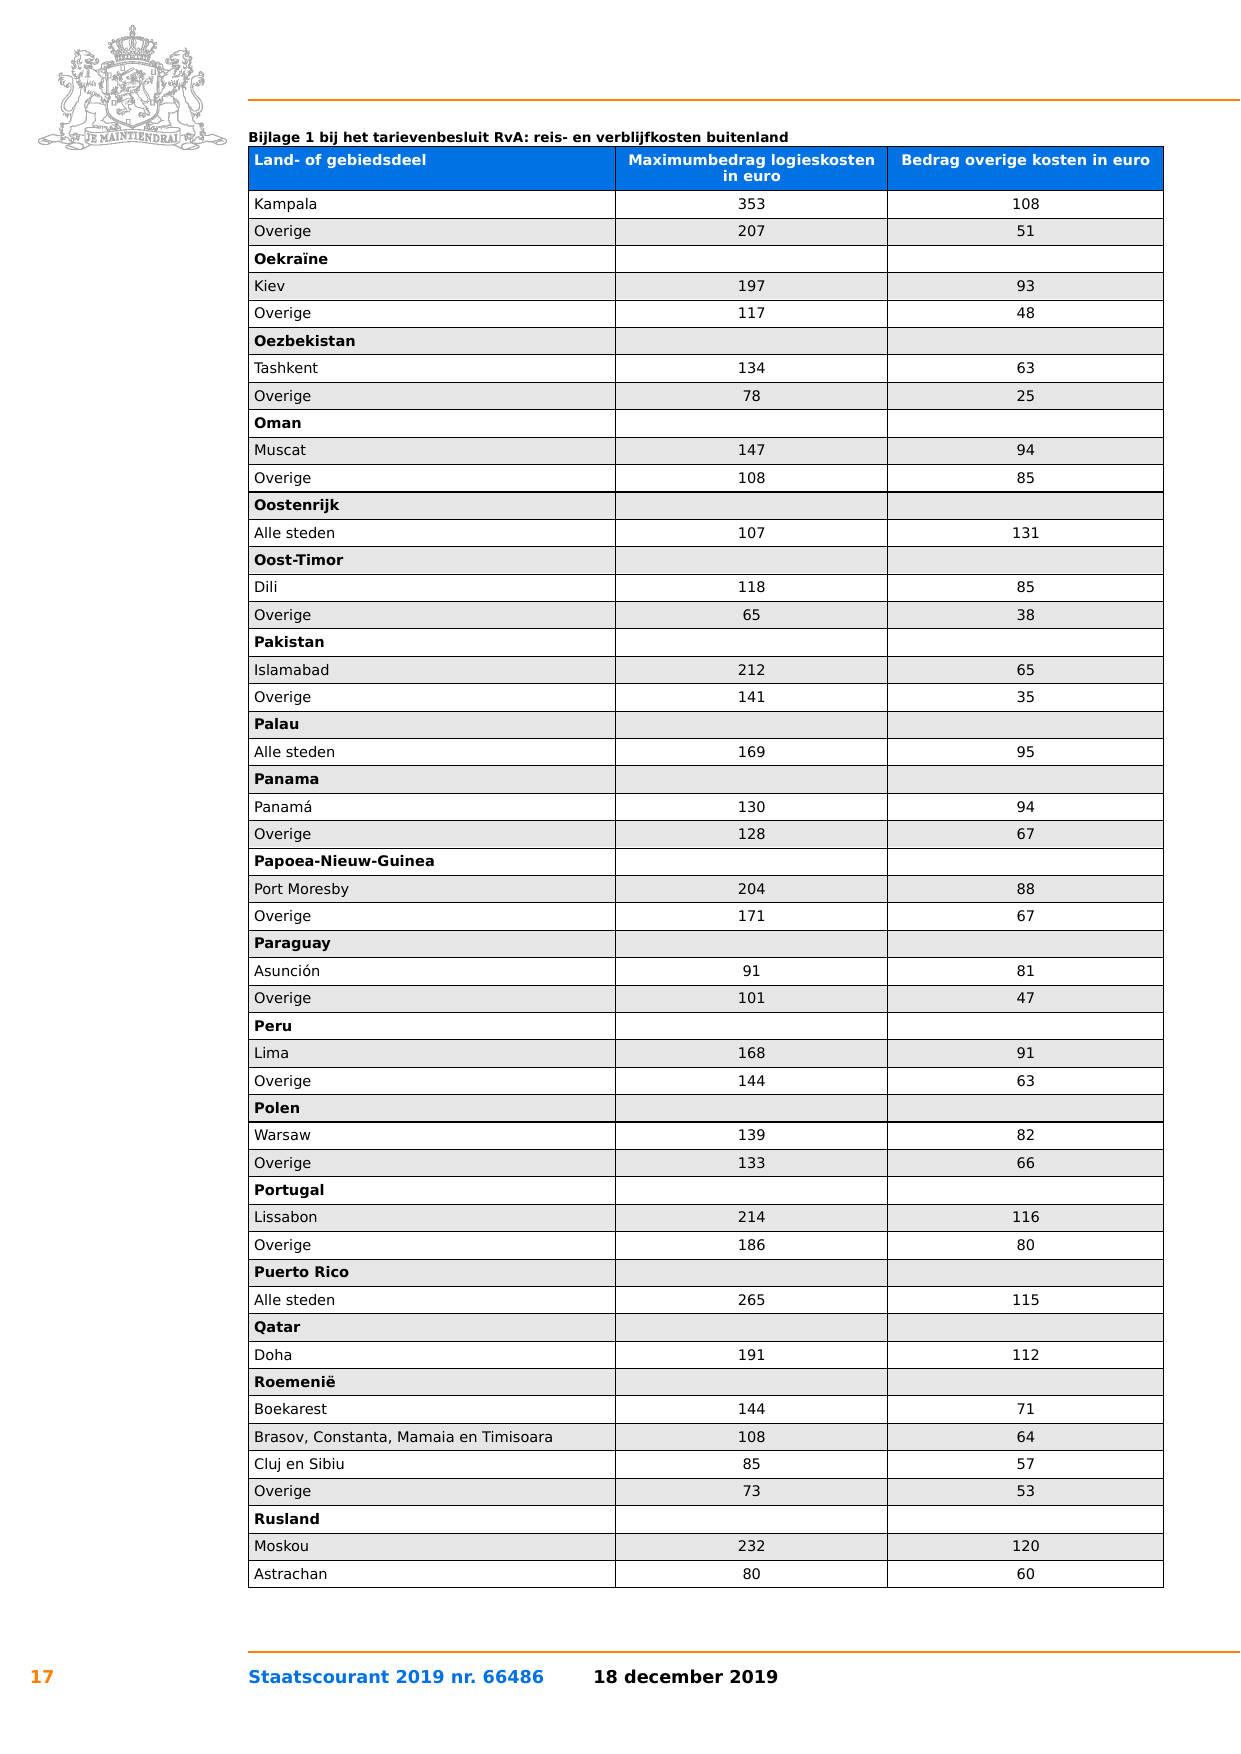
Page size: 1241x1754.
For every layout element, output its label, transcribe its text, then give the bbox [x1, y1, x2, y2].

table_cell 120 [888, 1534, 1163, 1560]
table_cell [888, 1369, 1163, 1395]
table_cell 91 [888, 1040, 1163, 1067]
table_cell 80 [616, 1561, 887, 1587]
table_cell 171 [616, 903, 887, 930]
table_cell 134 [616, 355, 887, 382]
table_cell Warsaw [249, 1123, 615, 1149]
table_cell Overige [249, 903, 615, 930]
table_cell 95 [888, 739, 1163, 765]
table_cell [888, 712, 1163, 738]
table_cell [616, 246, 887, 272]
table_cell Port Moresby [249, 876, 615, 902]
table_cell [888, 246, 1163, 272]
table_cell 108 [616, 1424, 887, 1450]
table_cell [888, 849, 1163, 875]
table_cell [888, 1177, 1163, 1204]
table_cell [616, 766, 887, 793]
table_cell Palau [249, 712, 615, 738]
table_cell 85 [616, 1451, 887, 1478]
table_cell 108 [616, 465, 887, 491]
table_cell Islamabad [249, 657, 615, 683]
table_cell 78 [616, 383, 887, 409]
table_cell [888, 1095, 1163, 1121]
table_cell 64 [888, 1424, 1163, 1450]
table_cell 73 [616, 1479, 887, 1505]
table_cell [616, 1506, 887, 1532]
table_cell 35 [888, 684, 1163, 711]
table_cell Lissabon [249, 1205, 615, 1231]
table_cell Moskou [249, 1534, 615, 1560]
table_cell Paraguay [249, 931, 615, 957]
table_cell 48 [888, 301, 1163, 327]
table_cell Dili [249, 575, 615, 601]
table_cell [616, 1095, 887, 1121]
table_cell Doha [249, 1342, 615, 1368]
table_cell Overige [249, 684, 615, 711]
table_cell [888, 1314, 1163, 1341]
table_header Bijlage 1 bij het tarievenbesluit RvA: reis- en verblijfkosten buitenland [248, 130, 1163, 146]
table_cell 191 [616, 1342, 887, 1368]
table_cell 186 [616, 1232, 887, 1258]
table_cell [616, 931, 887, 957]
table_cell 63 [888, 355, 1163, 382]
table_cell 265 [616, 1287, 887, 1313]
table_cell 65 [616, 602, 887, 628]
table_cell 53 [888, 1479, 1163, 1505]
table_cell 67 [888, 903, 1163, 930]
table_cell 131 [888, 520, 1163, 546]
table_cell [888, 931, 1163, 957]
table_cell Overige [249, 821, 615, 847]
table_cell Alle steden [249, 1287, 615, 1313]
table_cell 353 [616, 191, 887, 217]
table_cell 212 [616, 657, 887, 683]
table_cell 112 [888, 1342, 1163, 1368]
table_cell [888, 766, 1163, 793]
table_cell [888, 547, 1163, 573]
table_cell 144 [616, 1396, 887, 1423]
table_cell Overige [249, 1232, 615, 1258]
table_cell [616, 493, 887, 519]
table_cell 141 [616, 684, 887, 711]
table_cell [616, 410, 887, 437]
table_cell 80 [888, 1232, 1163, 1258]
table_cell 65 [888, 657, 1163, 683]
table_cell 63 [888, 1068, 1163, 1094]
table_cell Muscat [249, 438, 615, 464]
table_cell Panama [249, 766, 615, 793]
table_cell Peru [249, 1013, 615, 1039]
table_cell Oezbekistan [249, 328, 615, 354]
table_cell [888, 410, 1163, 437]
table_cell Asunción [249, 958, 615, 984]
table_cell Overige [249, 986, 615, 1012]
picture [38, 25, 227, 150]
table_cell 214 [616, 1205, 887, 1231]
table_cell [888, 1260, 1163, 1286]
table_cell Overige [249, 1479, 615, 1505]
table_cell Cluj en Sibiu [249, 1451, 615, 1478]
table_cell 38 [888, 602, 1163, 628]
table_cell [616, 328, 887, 354]
table_cell Oman [249, 410, 615, 437]
table_cell 85 [888, 575, 1163, 601]
table_cell Maximumbedrag logieskosten in euro [616, 147, 887, 190]
table_cell Pakistan [249, 629, 615, 656]
table_cell 108 [888, 191, 1163, 217]
table_cell Tashkent [249, 355, 615, 382]
table_cell 51 [888, 219, 1163, 245]
table_cell 82 [888, 1123, 1163, 1149]
table_cell 93 [888, 273, 1163, 299]
table_cell 60 [888, 1561, 1163, 1587]
table_cell [616, 1260, 887, 1286]
table_cell 85 [888, 465, 1163, 491]
table_cell [616, 1369, 887, 1395]
table_cell Overige [249, 383, 615, 409]
table_cell Roemenië [249, 1369, 615, 1395]
table_cell 204 [616, 876, 887, 902]
table_cell 207 [616, 219, 887, 245]
table_cell Oekraïne [249, 246, 615, 272]
table_cell [616, 712, 887, 738]
table_cell 88 [888, 876, 1163, 902]
table_cell 144 [616, 1068, 887, 1094]
table_cell [616, 849, 887, 875]
table_cell 25 [888, 383, 1163, 409]
table_cell [888, 1013, 1163, 1039]
table_cell 47 [888, 986, 1163, 1012]
table_cell [888, 328, 1163, 354]
table_cell Oostenrijk [249, 493, 615, 519]
table_cell Astrachan [249, 1561, 615, 1587]
table_cell Overige [249, 602, 615, 628]
table_cell Alle steden [249, 739, 615, 765]
table_cell 67 [888, 821, 1163, 847]
table_cell Overige [249, 465, 615, 491]
table_cell [888, 493, 1163, 519]
table_cell [888, 1506, 1163, 1532]
table_cell Polen [249, 1095, 615, 1121]
table_cell Panamá [249, 794, 615, 820]
table_cell 116 [888, 1205, 1163, 1231]
table_cell [888, 629, 1163, 656]
table_cell Overige [249, 1150, 615, 1176]
table_cell 118 [616, 575, 887, 601]
table_cell 101 [616, 986, 887, 1012]
table_cell 66 [888, 1150, 1163, 1176]
table_cell 107 [616, 520, 887, 546]
table_cell 169 [616, 739, 887, 765]
table_cell 147 [616, 438, 887, 464]
table_cell 139 [616, 1123, 887, 1149]
table_cell Kiev [249, 273, 615, 299]
table_cell Kampala [249, 191, 615, 217]
table_cell 81 [888, 958, 1163, 984]
table_cell 94 [888, 794, 1163, 820]
table_cell 115 [888, 1287, 1163, 1313]
table_cell [616, 1177, 887, 1204]
table_cell Papoea-Nieuw-Guinea [249, 849, 615, 875]
table_cell 168 [616, 1040, 887, 1067]
table_cell 91 [616, 958, 887, 984]
table_cell 117 [616, 301, 887, 327]
table_cell Overige [249, 1068, 615, 1094]
table_cell Overige [249, 219, 615, 245]
table_cell [616, 547, 887, 573]
table_cell Portugal [249, 1177, 615, 1204]
table_cell 133 [616, 1150, 887, 1176]
table_cell Land- of gebiedsdeel [249, 147, 615, 190]
table_cell Qatar [249, 1314, 615, 1341]
table_cell Overige [249, 301, 615, 327]
table_cell 94 [888, 438, 1163, 464]
table_cell 71 [888, 1396, 1163, 1423]
table_cell 128 [616, 821, 887, 847]
table_cell Bedrag overige kosten in euro [888, 147, 1163, 190]
table_cell 57 [888, 1451, 1163, 1478]
table_cell 232 [616, 1534, 887, 1560]
table_cell [616, 1314, 887, 1341]
table_cell [616, 1013, 887, 1039]
table_cell Lima [249, 1040, 615, 1067]
table_cell Brasov, Constanta, Mamaia en Timisoara [249, 1424, 615, 1450]
table_cell Oost-Timor [249, 547, 615, 573]
table_cell [616, 629, 887, 656]
table_cell Rusland [249, 1506, 615, 1532]
table_cell Alle steden [249, 520, 615, 546]
table_cell 197 [616, 273, 887, 299]
table_cell Boekarest [249, 1396, 615, 1423]
table_cell Puerto Rico [249, 1260, 615, 1286]
table_cell 130 [616, 794, 887, 820]
